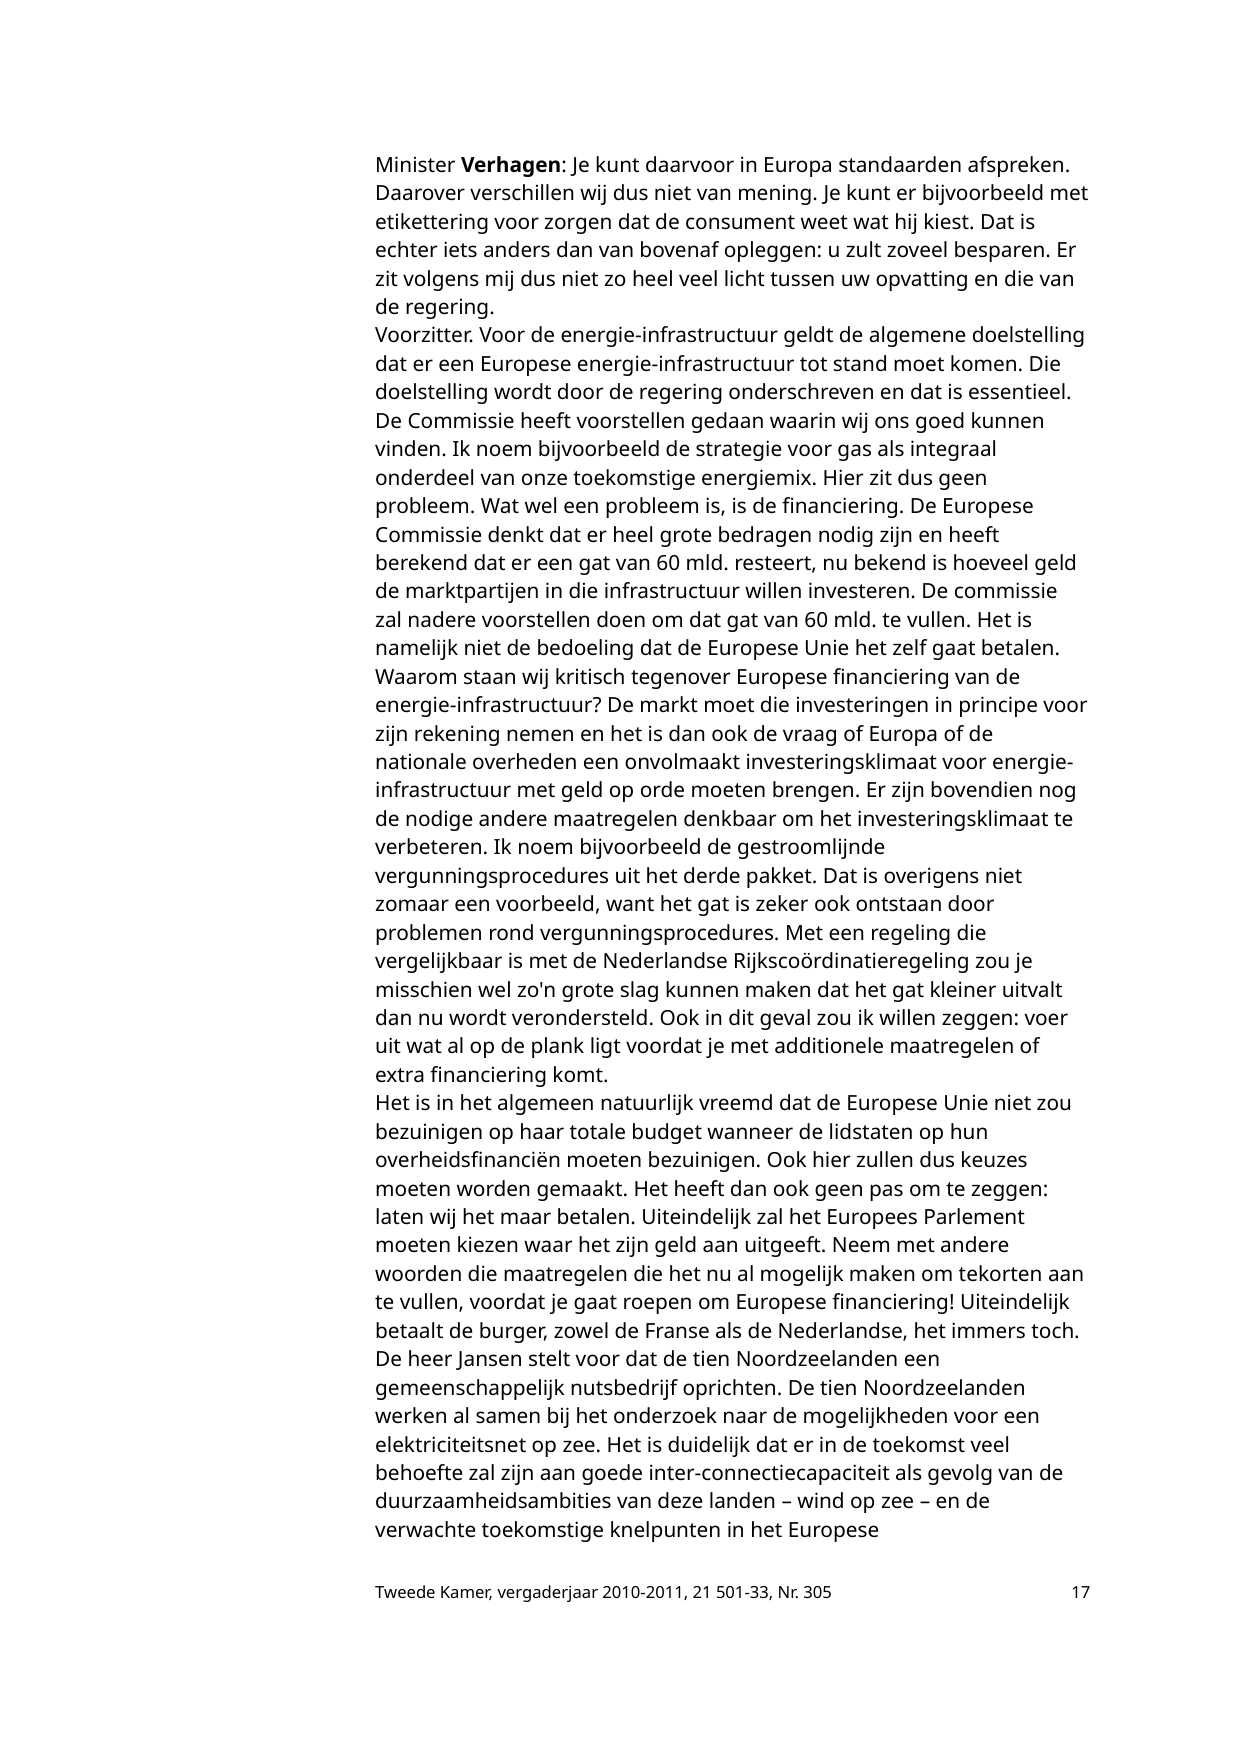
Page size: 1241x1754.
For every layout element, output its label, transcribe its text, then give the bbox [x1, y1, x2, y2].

text Waarom staan wij kritisch tegenover Europese financiering van de energie-infrastructuur? De markt moet die investeringen in principe voor zijn rekening nemen en het is dan ook de vraag of Europa of de nationale overheden een onvolmaakt investeringsklimaat voor energie-infrastructuur met geld op orde moeten brengen. Er zijn bovendien nog de nodige andere maatregelen denkbaar om het investeringsklimaat te verbeteren. Ik noem bijvoorbeeld de gestroomlijnde vergunningsprocedures uit het derde pakket. Dat is overigens niet zomaar een voorbeeld, want het gat is zeker ook ontstaan door problemen rond vergunningsprocedures. Met een regeling die vergelijkbaar is met de Nederlandse Rijkscoördinatieregeling zou je misschien wel zo'n grote slag kunnen maken dat het gat kleiner uitvalt dan nu wordt verondersteld. Ook in dit geval zou ik willen zeggen: voer uit wat al op de plank ligt voordat je met additionele maatregelen of extra financiering komt. [375, 662, 1090, 1088]
text Minister Verhagen: Je kunt daarvoor in Europa standaarden afspreken. Daarover verschillen wij dus niet van mening. Je kunt er bijvoorbeeld met etikettering voor zorgen dat de consument weet wat hij kiest. Dat is echter iets anders dan van bovenaf opleggen: u zult zoveel besparen. Er zit volgens mij dus niet zo heel veel licht tussen uw opvatting en die van de regering. [375, 150, 1090, 321]
text De heer Jansen stelt voor dat de tien Noordzeelanden een gemeenschappelijk nutsbedrijf oprichten. De tien Noordzeelanden werken al samen bij het onderzoek naar de mogelijkheden voor een elektriciteitsnet op zee. Het is duidelijk dat er in de toekomst veel behoefte zal zijn aan goede inter-connectiecapaciteit als gevolg van de duurzaamheidsambities van deze landen – wind op zee – en de verwachte toekomstige knelpunten in het Europese [375, 1344, 1090, 1543]
text Het is in het algemeen natuurlijk vreemd dat de Europese Unie niet zou bezuinigen op haar totale budget wanneer de lidstaten op hun overheidsfinanciën moeten bezuinigen. Ook hier zullen dus keuzes moeten worden gemaakt. Het heeft dan ook geen pas om te zeggen: laten wij het maar betalen. Uiteindelijk zal het Europees Parlement moeten kiezen waar het zijn geld aan uitgeeft. Neem met andere woorden die maatregelen die het nu al mogelijk maken om tekorten aan te vullen, voordat je gaat roepen om Europese financiering! Uiteindelijk betaalt de burger, zowel de Franse als de Nederlandse, het immers toch. [375, 1088, 1090, 1344]
text Voorzitter. Voor de energie-infrastructuur geldt de algemene doelstelling dat er een Europese energie-infrastructuur tot stand moet komen. Die doelstelling wordt door de regering onderschreven en dat is essentieel. De Commissie heeft voorstellen gedaan waarin wij ons goed kunnen vinden. Ik noem bijvoorbeeld de strategie voor gas als integraal onderdeel van onze toekomstige energiemix. Hier zit dus geen probleem. Wat wel een probleem is, is de financiering. De Europese Commissie denkt dat er heel grote bedragen nodig zijn en heeft berekend dat er een gat van 60 mld. resteert, nu bekend is hoeveel geld de marktpartijen in die infrastructuur willen investeren. De commissie zal nadere voorstellen doen om dat gat van 60 mld. te vullen. Het is namelijk niet de bedoeling dat de Europese Unie het zelf gaat betalen. [375, 321, 1090, 662]
